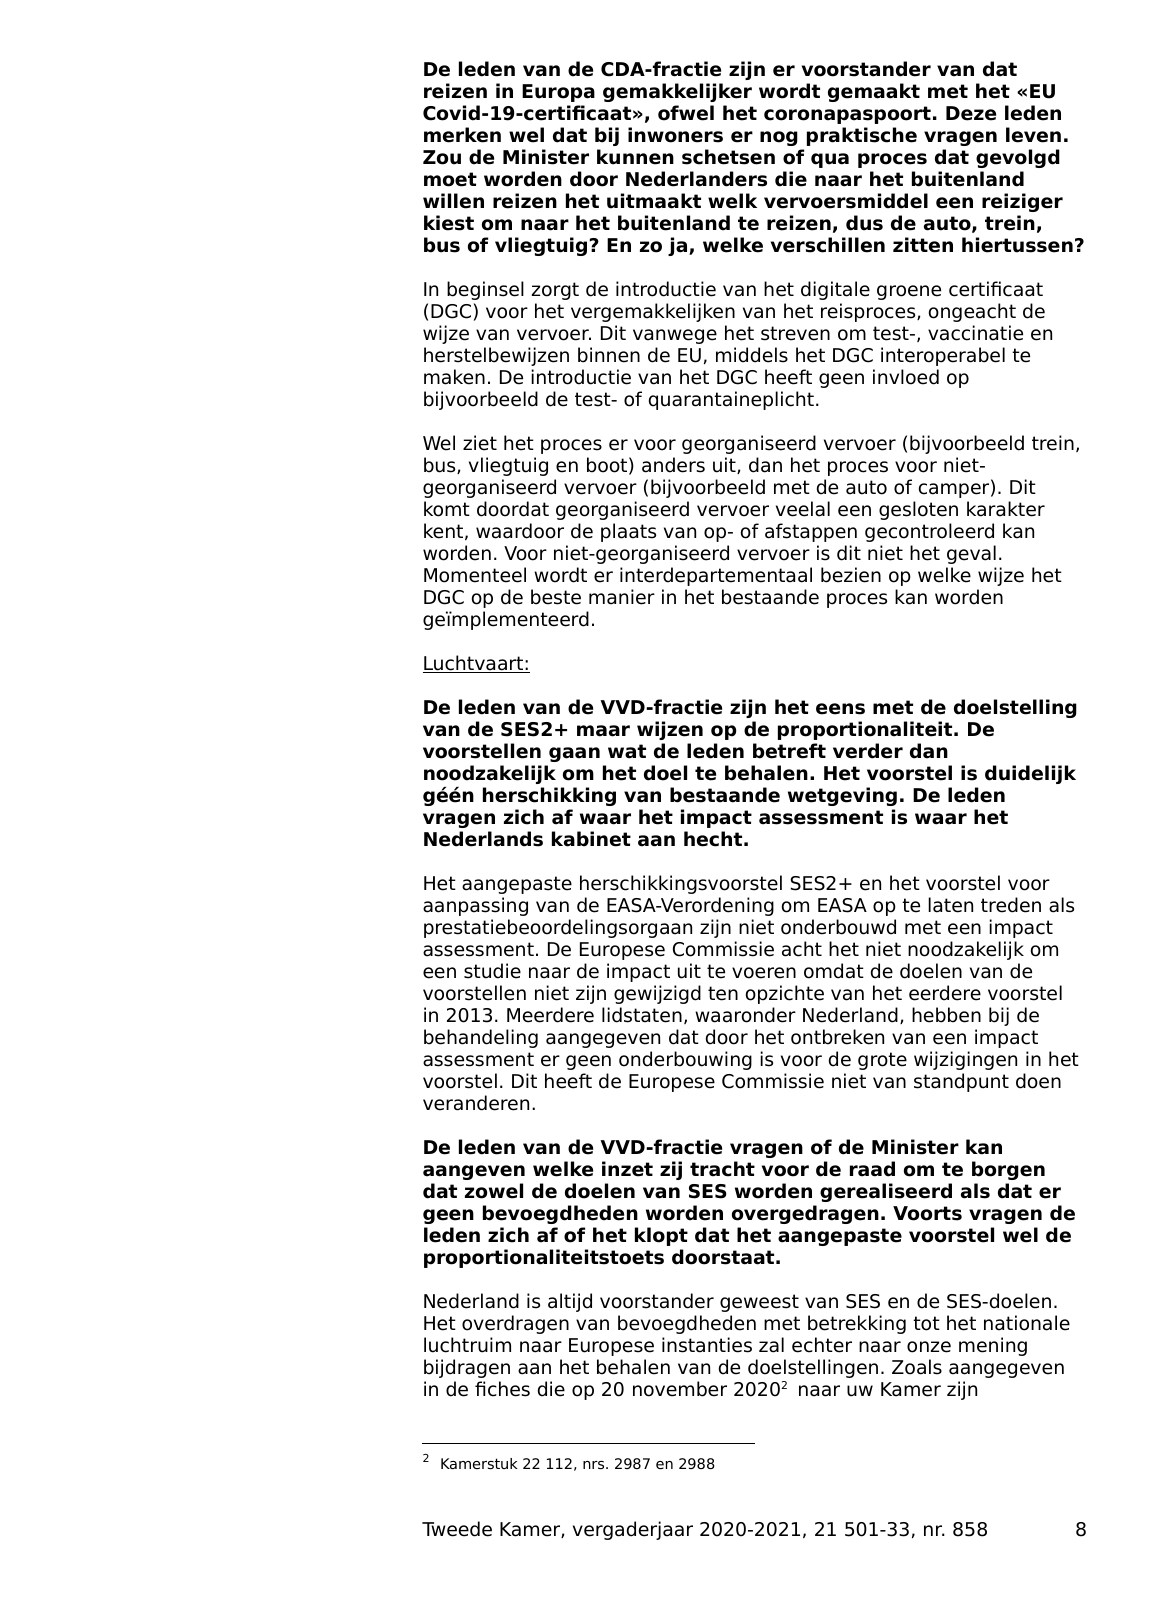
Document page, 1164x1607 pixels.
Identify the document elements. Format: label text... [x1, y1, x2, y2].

text Nederland is altijd voorstander geweest van SES en de SES-doelen. Het overdragen van bevoegdheden met betrekking tot het nationale luchtruim naar Europese instanties zal echter naar onze mening bijdragen aan het behalen van de doelstellingen. Zoals aangegeven in de fiches die op 20 november 2020 naar uw Kamer zijn [422, 1291, 1087, 1401]
text Kamerstuk 22 112, nrs. 2987 en 2988 [422, 1452, 1087, 1474]
subtitle Luchtvaart: [422, 653, 1087, 675]
text Het aangepaste herschikkingsvoorstel SES2+ en het voorstel voor aanpassing van de EASA-Verordening om EASA op te laten treden als prestatiebeoordelingsorgaan zijn niet onderbouwd met een impact assessment. De Europese Commissie acht het niet noodzakelijk om een studie naar de impact uit te voeren omdat de doelen van de voorstellen niet zijn gewijzigd ten opzichte van het eerdere voorstel in 2013. Meerdere lidstaten, waaronder Nederland, hebben bij de behandeling aangegeven dat door het ontbreken van een impact assessment er geen onderbouwing is voor de grote wijzigingen in het voorstel. Dit heeft de Europese Commissie niet van standpunt doen veranderen. [422, 873, 1087, 1115]
text Wel ziet het proces er voor georganiseerd vervoer (bijvoorbeeld trein, bus, vliegtuig en boot) anders uit, dan het proces voor niet-georganiseerd vervoer (bijvoorbeeld met de auto of camper). Dit komt doordat georganiseerd vervoer veelal een gesloten karakter kent, waardoor de plaats van op- of afstappen gecontroleerd kan worden. Voor niet-georganiseerd vervoer is dit niet het geval. Momenteel wordt er interdepartementaal bezien op welke wijze het DGC op de beste manier in het bestaande proces kan worden geïmplementeerd. [422, 433, 1087, 631]
text De leden van de VVD-fractie zijn het eens met de doelstelling van de SES2+ maar wijzen op de proportionaliteit. De voorstellen gaan wat de leden betreft verder dan noodzakelijk om het doel te behalen. Het voorstel is duidelijk géén herschikking van bestaande wetgeving. De leden vragen zich af waar het impact assessment is waar het Nederlands kabinet aan hecht. [422, 697, 1087, 851]
text De leden van de CDA-fractie zijn er voorstander van dat reizen in Europa gemakkelijker wordt gemaakt met het «EU Covid-19-certificaat», ofwel het coronapaspoort. Deze leden merken wel dat bij inwoners er nog praktische vragen leven. Zou de Minister kunnen schetsen of qua proces dat gevolgd moet worden door Nederlanders die naar het buitenland willen reizen het uitmaakt welk vervoersmiddel een reiziger kiest om naar het buitenland te reizen, dus de auto, trein, bus of vliegtuig? En zo ja, welke verschillen zitten hiertussen? [422, 59, 1087, 257]
text De leden van de VVD-fractie vragen of de Minister kan aangeven welke inzet zij tracht voor de raad om te borgen dat zowel de doelen van SES worden gerealiseerd als dat er geen bevoegdheden worden overgedragen. Voorts vragen de leden zich af of het klopt dat het aangepaste voorstel wel de proportionaliteitstoets doorstaat. [422, 1137, 1087, 1269]
text In beginsel zorgt de introductie van het digitale groene certificaat (DGC) voor het vergemakkelijken van het reisproces, ongeacht de wijze van vervoer. Dit vanwege het streven om test-, vaccinatie en herstelbewijzen binnen de EU, middels het DGC interoperabel te maken. De introductie van het DGC heeft geen invloed op bijvoorbeeld de test- of quarantaineplicht. [422, 279, 1087, 411]
